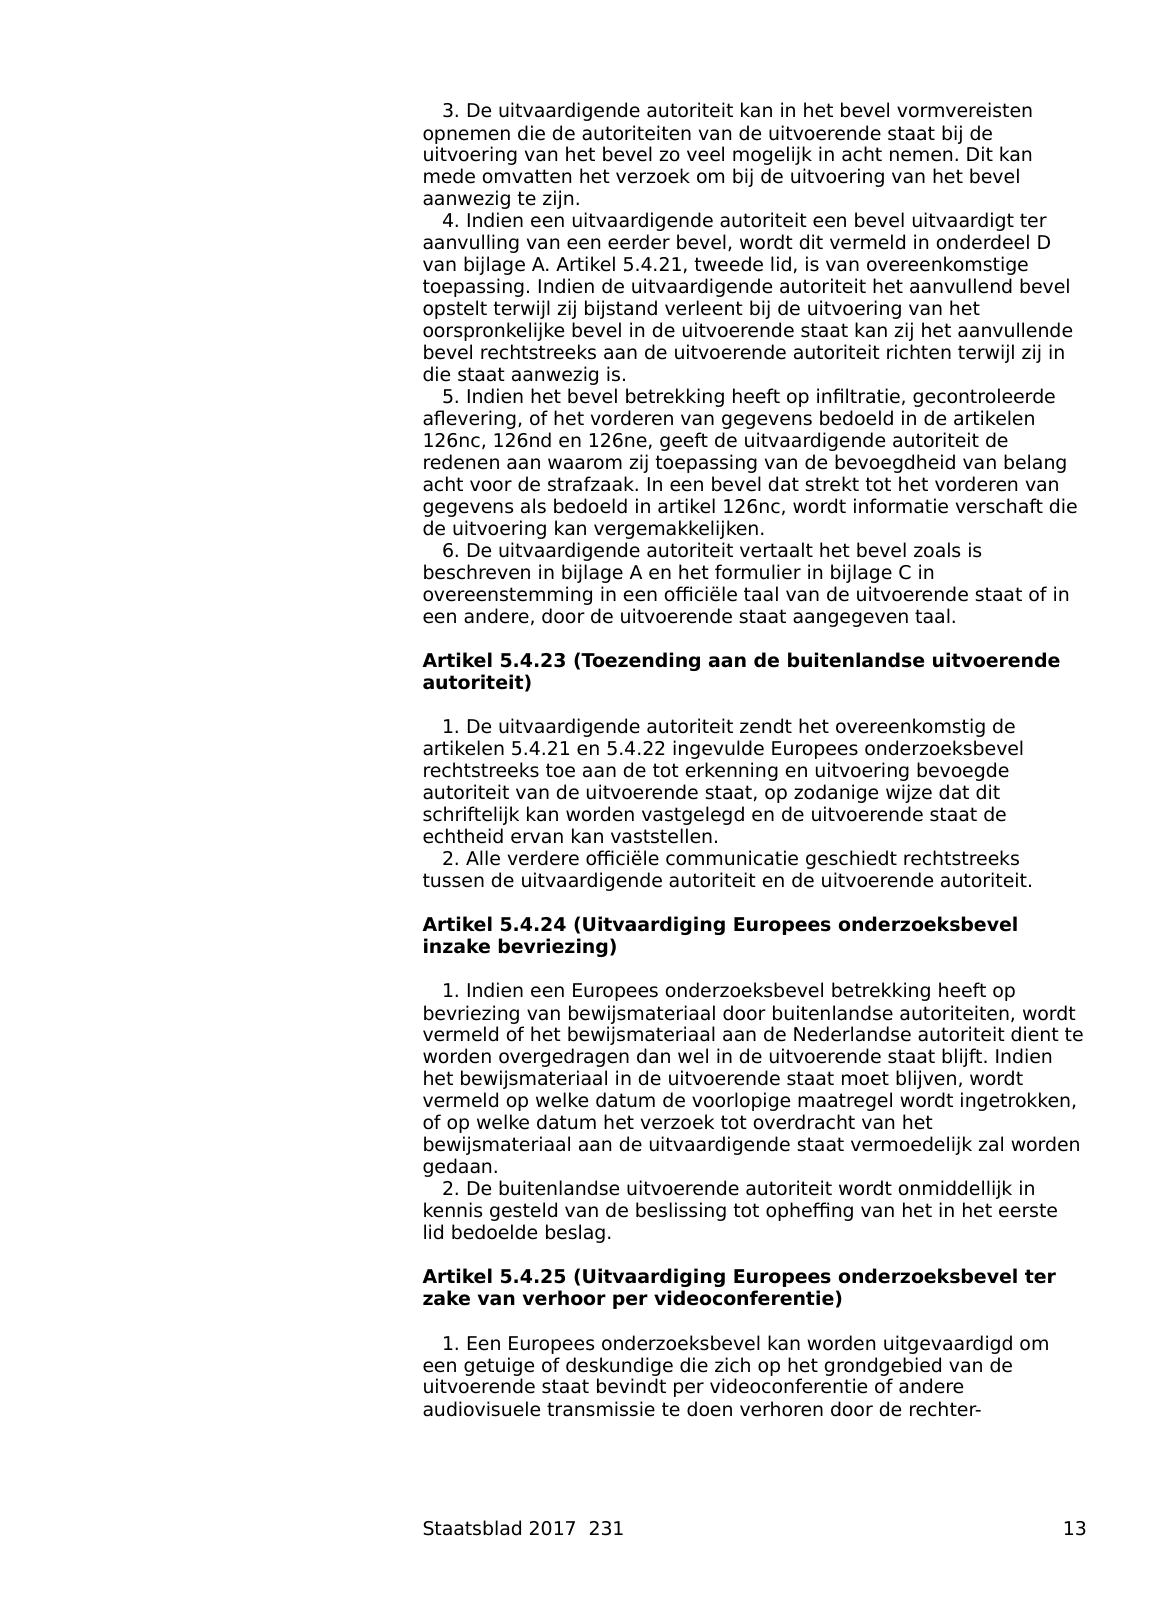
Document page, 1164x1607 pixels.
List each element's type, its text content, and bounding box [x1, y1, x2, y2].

text 4. Indien een uitvaardigende autoriteit een bevel uitvaardigt ter aanvulling van een eerder bevel, wordt dit vermeld in onderdeel D van bijlage A. Artikel 5.4.21, tweede lid, is van overeenkomstige toepassing. Indien de uitvaardigende autoriteit het aanvullend bevel opstelt terwijl zij bijstand verleent bij de uitvoering van het oorspronkelijke bevel in de uitvoerende staat kan zij het aanvullende bevel rechtstreeks aan de uitvoerende autoriteit richten terwijl zij in die staat aanwezig is. [422, 210, 1087, 386]
text 6. De uitvaardigende autoriteit vertaalt het bevel zoals is beschreven in bijlage A en het formulier in bijlage C in overeenstemming in een officiële taal van de uitvoerende staat of in een andere, door de uitvoerende staat aangegeven taal. [422, 540, 1087, 628]
text 2. De buitenlandse uitvoerende autoriteit wordt onmiddellijk in kennis gesteld van de beslissing tot opheffing van het in het eerste lid bedoelde beslag. [422, 1178, 1087, 1244]
subtitle Artikel 5.4.24 (Uitvaardiging Europees onderzoeksbevel inzake bevriezing) [422, 914, 1087, 958]
text 1. Een Europees onderzoeksbevel kan worden uitgevaardigd om een getuige of deskundige die zich op het grondgebied van de uitvoerende staat bevindt per videoconferentie of andere audiovisuele transmissie te doen verhoren door de rechter- [422, 1332, 1087, 1420]
text 1. Indien een Europees onderzoeksbevel betrekking heeft op bevriezing van bewijsmateriaal door buitenlandse autoriteiten, wordt vermeld of het bewijsmateriaal aan de Nederlandse autoriteit dient te worden overgedragen dan wel in de uitvoerende staat blijft. Indien het bewijsmateriaal in de uitvoerende staat moet blijven, wordt vermeld op welke datum de voorlopige maatregel wordt ingetrokken, of op welke datum het verzoek tot overdracht van het bewijsmateriaal aan de uitvaardigende staat vermoedelijk zal worden gedaan. [422, 980, 1087, 1178]
text 1. De uitvaardigende autoriteit zendt het overeenkomstig de artikelen 5.4.21 en 5.4.22 ingevulde Europees onderzoeksbevel rechtstreeks toe aan de tot erkenning en uitvoering bevoegde autoriteit van de uitvoerende staat, op zodanige wijze dat dit schriftelijk kan worden vastgelegd en de uitvoerende staat de echtheid ervan kan vaststellen. [422, 716, 1087, 848]
text 3. De uitvaardigende autoriteit kan in het bevel vormvereisten opnemen die de autoriteiten van de uitvoerende staat bij de uitvoering van het bevel zo veel mogelijk in acht nemen. Dit kan mede omvatten het verzoek om bij de uitvoering van het bevel aanwezig te zijn. [422, 100, 1087, 210]
subtitle Artikel 5.4.23 (Toezending aan de buitenlandse uitvoerende autoriteit) [422, 650, 1087, 694]
subtitle Artikel 5.4.25 (Uitvaardiging Europees onderzoeksbevel ter zake van verhoor per videoconferentie) [422, 1266, 1087, 1310]
text 2. Alle verdere officiële communicatie geschiedt rechtstreeks tussen de uitvaardigende autoriteit en de uitvoerende autoriteit. [422, 848, 1087, 892]
text 5. Indien het bevel betrekking heeft op infiltratie, gecontroleerde aflevering, of het vorderen van gegevens bedoeld in de artikelen 126nc, 126nd en 126ne, geeft de uitvaardigende autoriteit de redenen aan waarom zij toepassing van de bevoegdheid van belang acht voor de strafzaak. In een bevel dat strekt tot het vorderen van gegevens als bedoeld in artikel 126nc, wordt informatie verschaft die de uitvoering kan vergemakkelijken. [422, 386, 1087, 540]
